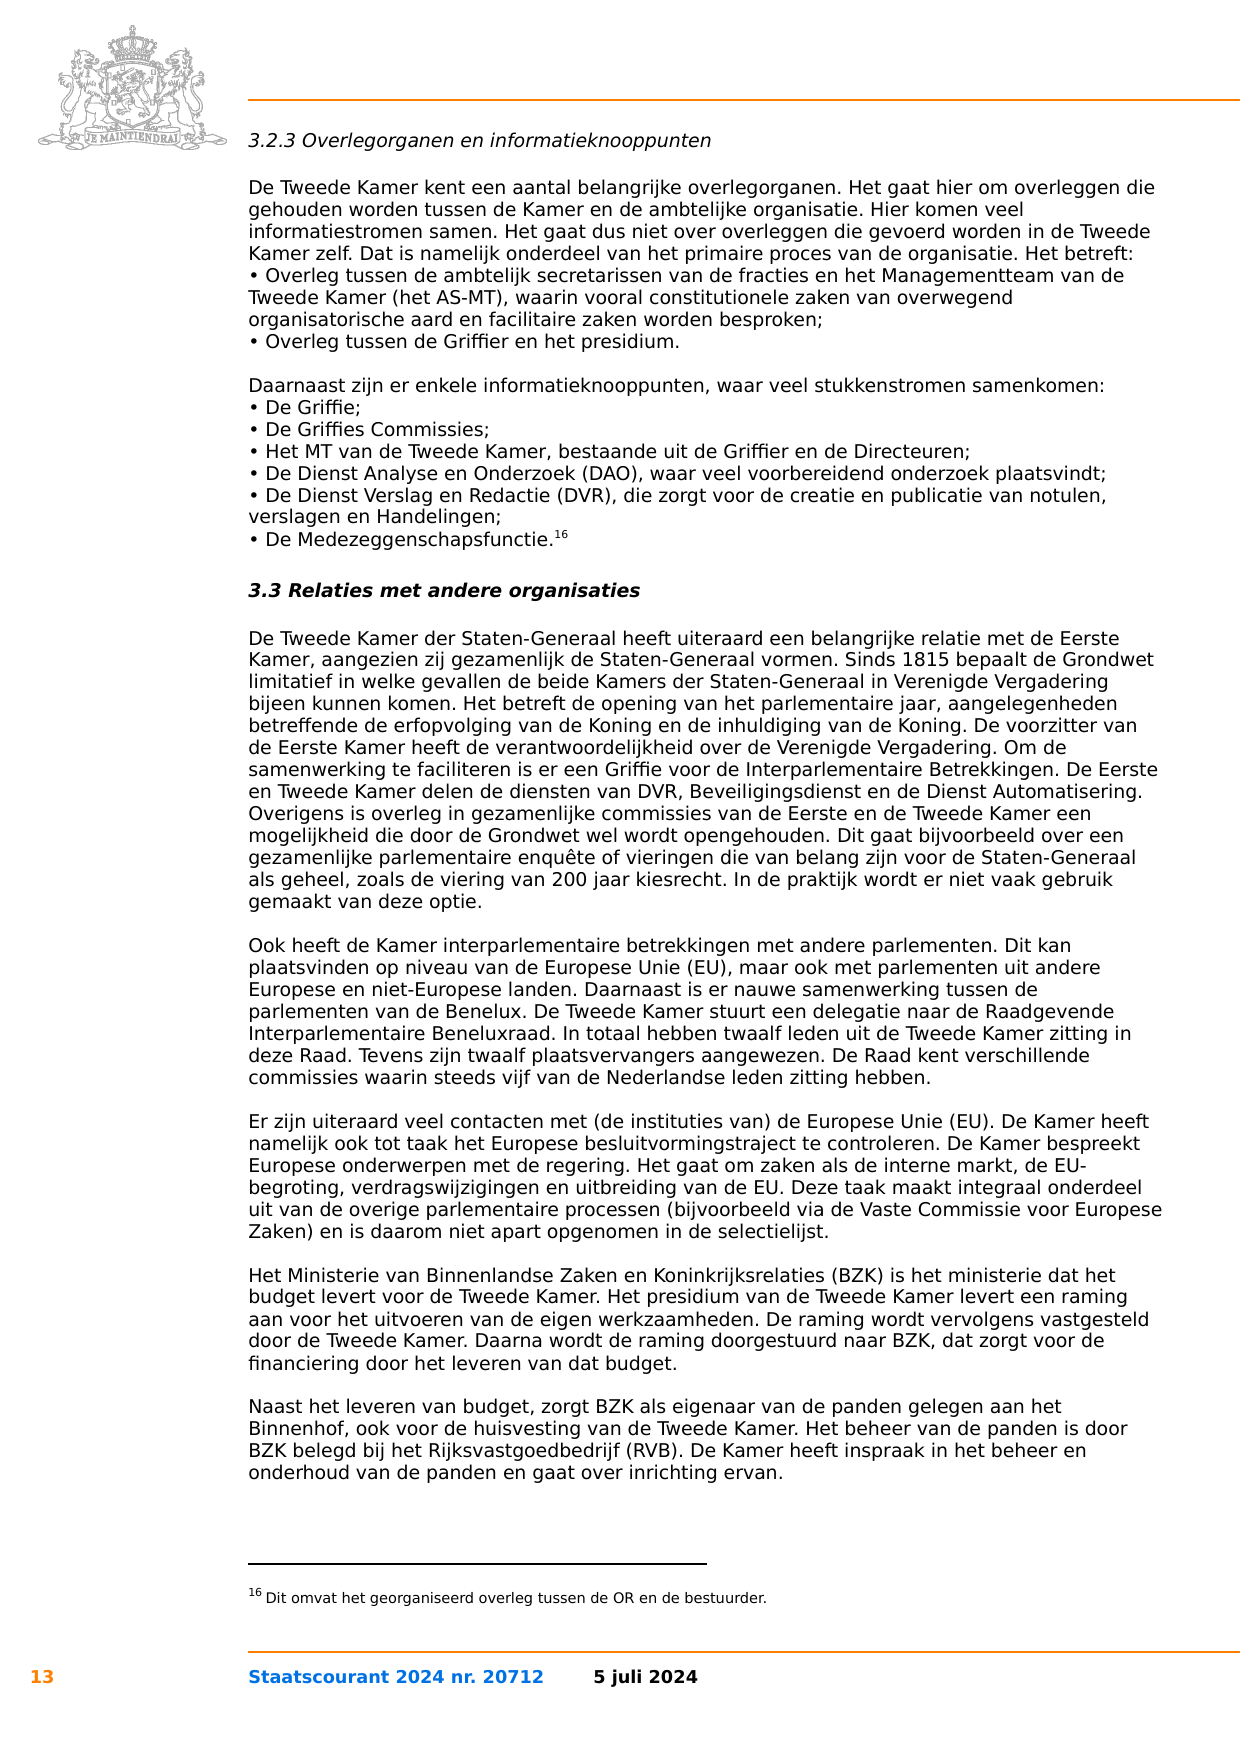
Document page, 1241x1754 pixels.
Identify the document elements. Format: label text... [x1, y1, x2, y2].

text • De Medezeggenschapsfunctie. [248, 528, 1163, 550]
text Naast het leveren van budget, zorgt BZK als eigenaar van de panden gelegen aan het Binnenhof, ook voor de huisvesting van de Tweede Kamer. Het beheer van de panden is door BZK belegd bij het Rijksvastgoedbedrijf (RVB). De Kamer heeft inspraak in het beheer en onderhoud van de panden en gaat over inrichting ervan. [248, 1396, 1163, 1484]
picture [38, 25, 227, 150]
text • De Griffie; [248, 397, 1163, 418]
text Het Ministerie van Binnenlandse Zaken en Koninkrijksrelaties (BZK) is het ministerie dat het budget levert voor de Tweede Kamer. Het presidium van de Tweede Kamer levert een raming aan voor het uitvoeren van de eigen werkzaamheden. De raming wordt vervolgens vastgesteld door de Tweede Kamer. Daarna wordt de raming doorgestuurd naar BZK, dat zorgt voor de financiering door het leveren van dat budget. [248, 1264, 1163, 1374]
subtitle 3.3 Relaties met andere organisaties [248, 580, 1163, 602]
text De Tweede Kamer der Staten-Generaal heeft uiteraard een belangrijke relatie met de Eerste Kamer, aangezien zij gezamenlijk de Staten-Generaal vormen. Sinds 1815 bepaalt de Grondwet limitatief in welke gevallen de beide Kamers der Staten-Generaal in Verenigde Vergadering bijeen kunnen komen. Het betreft de opening van het parlementaire jaar, aangelegenheden betreffende de erfopvolging van de Koning en de inhuldiging van de Koning. De voorzitter van de Eerste Kamer heeft de verantwoordelijkheid over de Verenigde Vergadering. Om de samenwerking te faciliteren is er een Griffie voor de Interparlementaire Betrekkingen. De Eerste en Tweede Kamer delen de diensten van DVR, Beveiligingsdienst en de Dienst Automatisering. Overigens is overleg in gezamenlijke commissies van de Eerste en de Tweede Kamer een mogelijkheid die door de Grondwet wel wordt opengehouden. Dit gaat bijvoorbeeld over een gezamenlijke parlementaire enquête of vieringen die van belang zijn voor de Staten-Generaal als geheel, zoals de viering van 200 jaar kiesrecht. In de praktijk wordt er niet vaak gebruik gemaakt van deze optie. [248, 627, 1163, 913]
text • Overleg tussen de ambtelijk secretarissen van de fracties en het Managementteam van de Tweede Kamer (het AS-MT), waarin vooral constitutionele zaken van overwegend organisatorische aard en facilitaire zaken worden besproken; [248, 265, 1163, 331]
text • De Dienst Verslag en Redactie (DVR), die zorgt voor de creatie en publicatie van notulen, verslagen en Handelingen; [248, 484, 1163, 528]
text Dit omvat het georganiseerd overleg tussen de OR en de bestuurder. [248, 1586, 1163, 1608]
text Ook heeft de Kamer interparlementaire betrekkingen met andere parlementen. Dit kan plaatsvinden op niveau van de Europese Unie (EU), maar ook met parlementen uit andere Europese en niet-Europese landen. Daarnaast is er nauwe samenwerking tussen de parlementen van de Benelux. De Tweede Kamer stuurt een delegatie naar de Raadgevende Interparlementaire Beneluxraad. In totaal hebben twaalf leden uit de Tweede Kamer zitting in deze Raad. Tevens zijn twaalf plaatsvervangers aangewezen. De Raad kent verschillende commissies waarin steeds vijf van de Nederlandse leden zitting hebben. [248, 935, 1163, 1089]
text • Het MT van de Tweede Kamer, bestaande uit de Griffier en de Directeuren; [248, 441, 1163, 462]
text De Tweede Kamer kent een aantal belangrijke overlegorganen. Het gaat hier om overleggen die gehouden worden tussen de Kamer en de ambtelijke organisatie. Hier komen veel informatiestromen samen. Het gaat dus niet over overleggen die gevoerd worden in de Tweede Kamer zelf. Dat is namelijk onderdeel van het primaire proces van de organisatie. Het betreft: [248, 177, 1163, 265]
text Er zijn uiteraard veel contacten met (de instituties van) de Europese Unie (EU). De Kamer heeft namelijk ook tot taak het Europese besluitvormingstraject te controleren. De Kamer bespreekt Europese onderwerpen met de regering. Het gaat om zaken als de interne markt, de EU-begroting, verdragswijzigingen en uitbreiding van de EU. Deze taak maakt integraal onderdeel uit van de overige parlementaire processen (bijvoorbeeld via de Vaste Commissie voor Europese Zaken) en is daarom niet apart opgenomen in de selectielijst. [248, 1111, 1163, 1243]
subtitle 3.2.3 Overlegorganen en informatieknooppunten [248, 130, 1163, 152]
text • De Griffies Commissies; [248, 418, 1163, 441]
text Daarnaast zijn er enkele informatieknooppunten, waar veel stukkenstromen samenkomen: [248, 374, 1163, 397]
text • Overleg tussen de Griffier en het presidium. [248, 331, 1163, 353]
text • De Dienst Analyse en Onderzoek (DAO), waar veel voorbereidend onderzoek plaatsvindt; [248, 462, 1163, 484]
